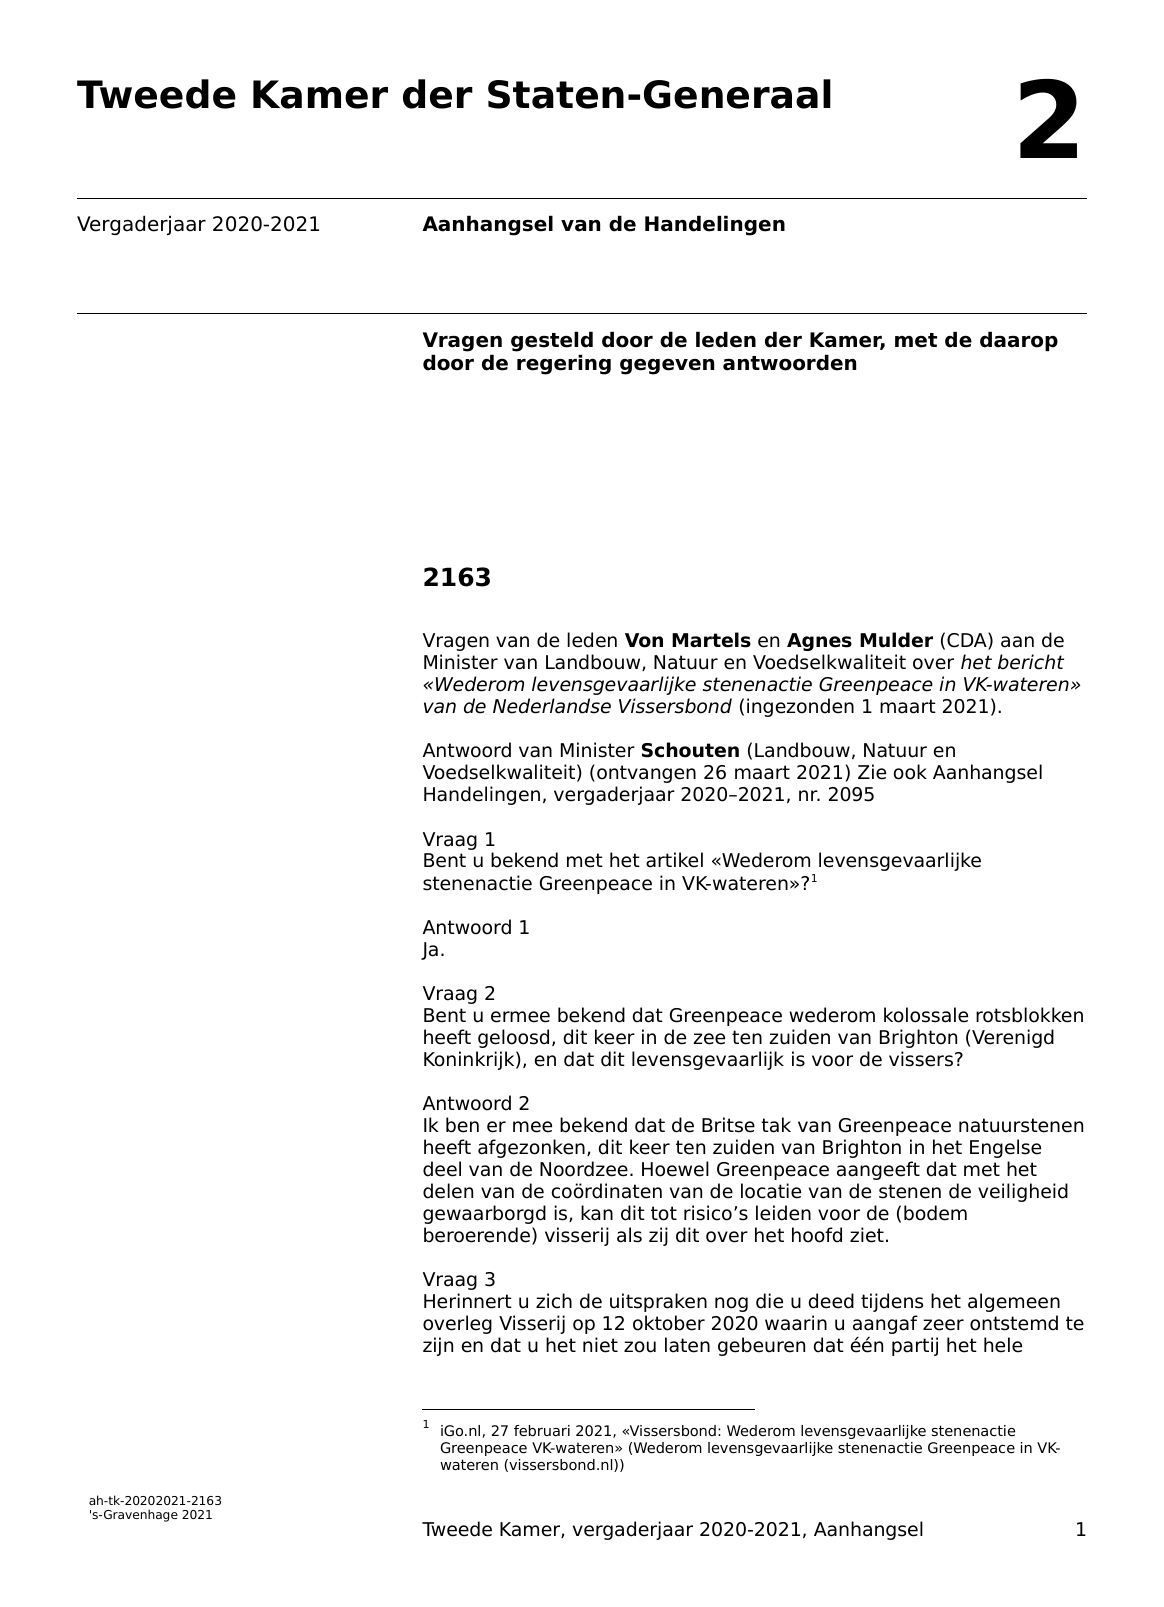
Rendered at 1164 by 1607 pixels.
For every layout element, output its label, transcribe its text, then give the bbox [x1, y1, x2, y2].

text 2163 [422, 563, 1087, 592]
table_header Tweede Kamer der Staten-Generaal [77, 59, 886, 198]
text Vraag 2 [422, 983, 1087, 1005]
text iGo.nl, 27 februari 2021, «Vissersbond: Wederom levensgevaarlijke stenenactie Greenpeace VK-wateren» (Wederom levensgevaarlijke stenenactie Greenpeace in VK-wateren (vissersbond.nl)) [422, 1418, 1087, 1474]
table_cell Aanhangsel van de Handelingen [422, 199, 1087, 313]
table_header 2 [886, 59, 1087, 198]
text Herinnert u zich de uitspraken nog die u deed tijdens het algemeen overleg Visserij op 12 oktober 2020 waarin u aangaf zeer ontstemd te zijn en dat u het niet zou laten gebeuren dat één partij het hele [422, 1291, 1087, 1357]
text Vragen van de leden Von Martels en Agnes Mulder (CDA) aan de Minister van Landbouw, Natuur en Voedselkwaliteit over het bericht «Wederom levensgevaarlijke stenenactie Greenpeace in VK-wateren» van de Nederlandse Vissersbond (ingezonden 1 maart 2021). [422, 630, 1087, 718]
table_cell Vragen gesteld door de leden der Kamer, met de daarop door de regering gegeven antwoorden [422, 314, 1087, 375]
text Bent u bekend met het artikel «Wederom levensgevaarlijke stenenactie Greenpeace in VK-wateren»? [422, 850, 1087, 894]
text Vraag 1 [422, 828, 1087, 850]
table_cell Vergaderjaar 2020-2021 [77, 199, 422, 313]
text Ja. [422, 938, 1087, 961]
text Vraag 3 [422, 1269, 1087, 1291]
table_cell [77, 314, 422, 375]
text Antwoord van Minister Schouten (Landbouw, Natuur en Voedselkwaliteit) (ontvangen 26 maart 2021) Zie ook Aanhangsel Handelingen, vergaderjaar 2020–2021, nr. 2095 [422, 740, 1087, 806]
text ah-tk-20202021-2163 [88, 1494, 323, 1508]
text Antwoord 2 [422, 1093, 1087, 1115]
text Bent u ermee bekend dat Greenpeace wederom kolossale rotsblokken heeft geloosd, dit keer in de zee ten zuiden van Brighton (Verenigd Koninkrijk), en dat dit levensgevaarlijk is voor de vissers? [422, 1005, 1087, 1071]
text Ik ben er mee bekend dat de Britse tak van Greenpeace natuurstenen heeft afgezonken, dit keer ten zuiden van Brighton in het Engelse deel van de Noordzee. Hoewel Greenpeace aangeeft dat met het delen van de coördinaten van de locatie van de stenen de veiligheid gewaarborgd is, kan dit tot risico’s leiden voor de (bodem beroerende) visserij als zij dit over het hoofd ziet. [422, 1115, 1087, 1247]
text Antwoord 1 [422, 917, 1087, 938]
text 's-Gravenhage 2021 [88, 1508, 323, 1522]
